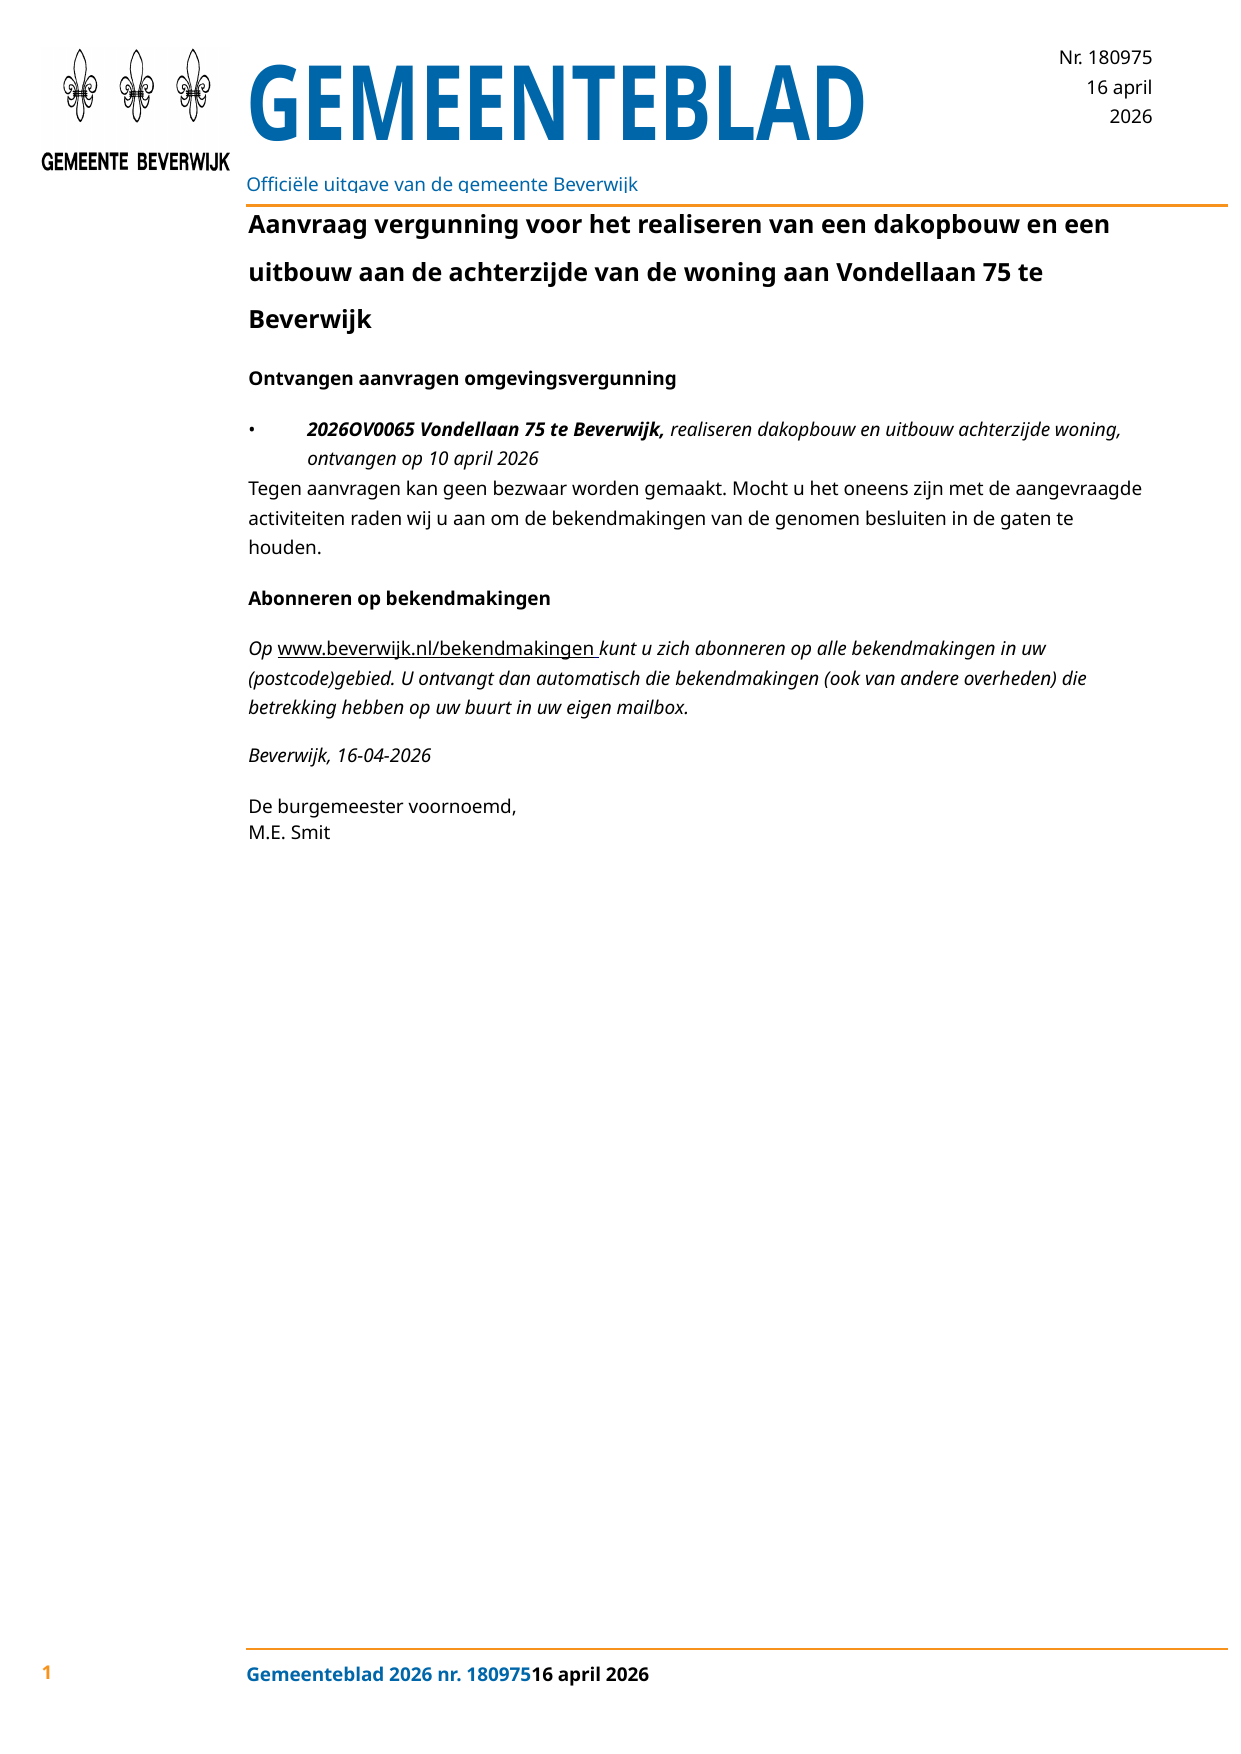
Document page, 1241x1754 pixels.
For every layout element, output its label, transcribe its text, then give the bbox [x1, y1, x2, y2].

text Beverwijk, 16-04-2026 [248, 742, 1152, 768]
text Ontvangen aanvragen omgevingsvergunning [248, 366, 1152, 391]
text M.E. Smit [248, 819, 1152, 845]
text Aanvraag vergunning voor het realiseren van een dakopbouw en een uitbouw aan de achterzijde van de woning aan Vondellaan 75 te Beverwijk [248, 207, 1152, 336]
picture [41, 47, 231, 172]
list 2026OV0065 Vondellaan 75 te Beverwijk, realiseren dakopbouw en uitbouw achterzijde woning, ontvangen op 10 april 2026 [248, 416, 1152, 471]
text Op www.beverwijk.nl/bekendmakingen kunt u zich abonneren op alle bekendmakingen in uw (postcode)gebied. U ontvangt dan automatisch die bekendmakingen (ook van andere overheden) die betrekking hebben op uw buurt in uw eigen mailbox. [248, 635, 1152, 720]
text Abonneren op bekendmakingen [248, 585, 1152, 610]
text De burgemeester voornoemd, [248, 793, 1152, 819]
text Tegen aanvragen kan geen bezwaar worden gemaakt. Mocht u het oneens zijn met de aangevraagde activiteiten raden wij u aan om de bekendmakingen van de genomen besluiten in de gaten te houden. [248, 475, 1152, 560]
